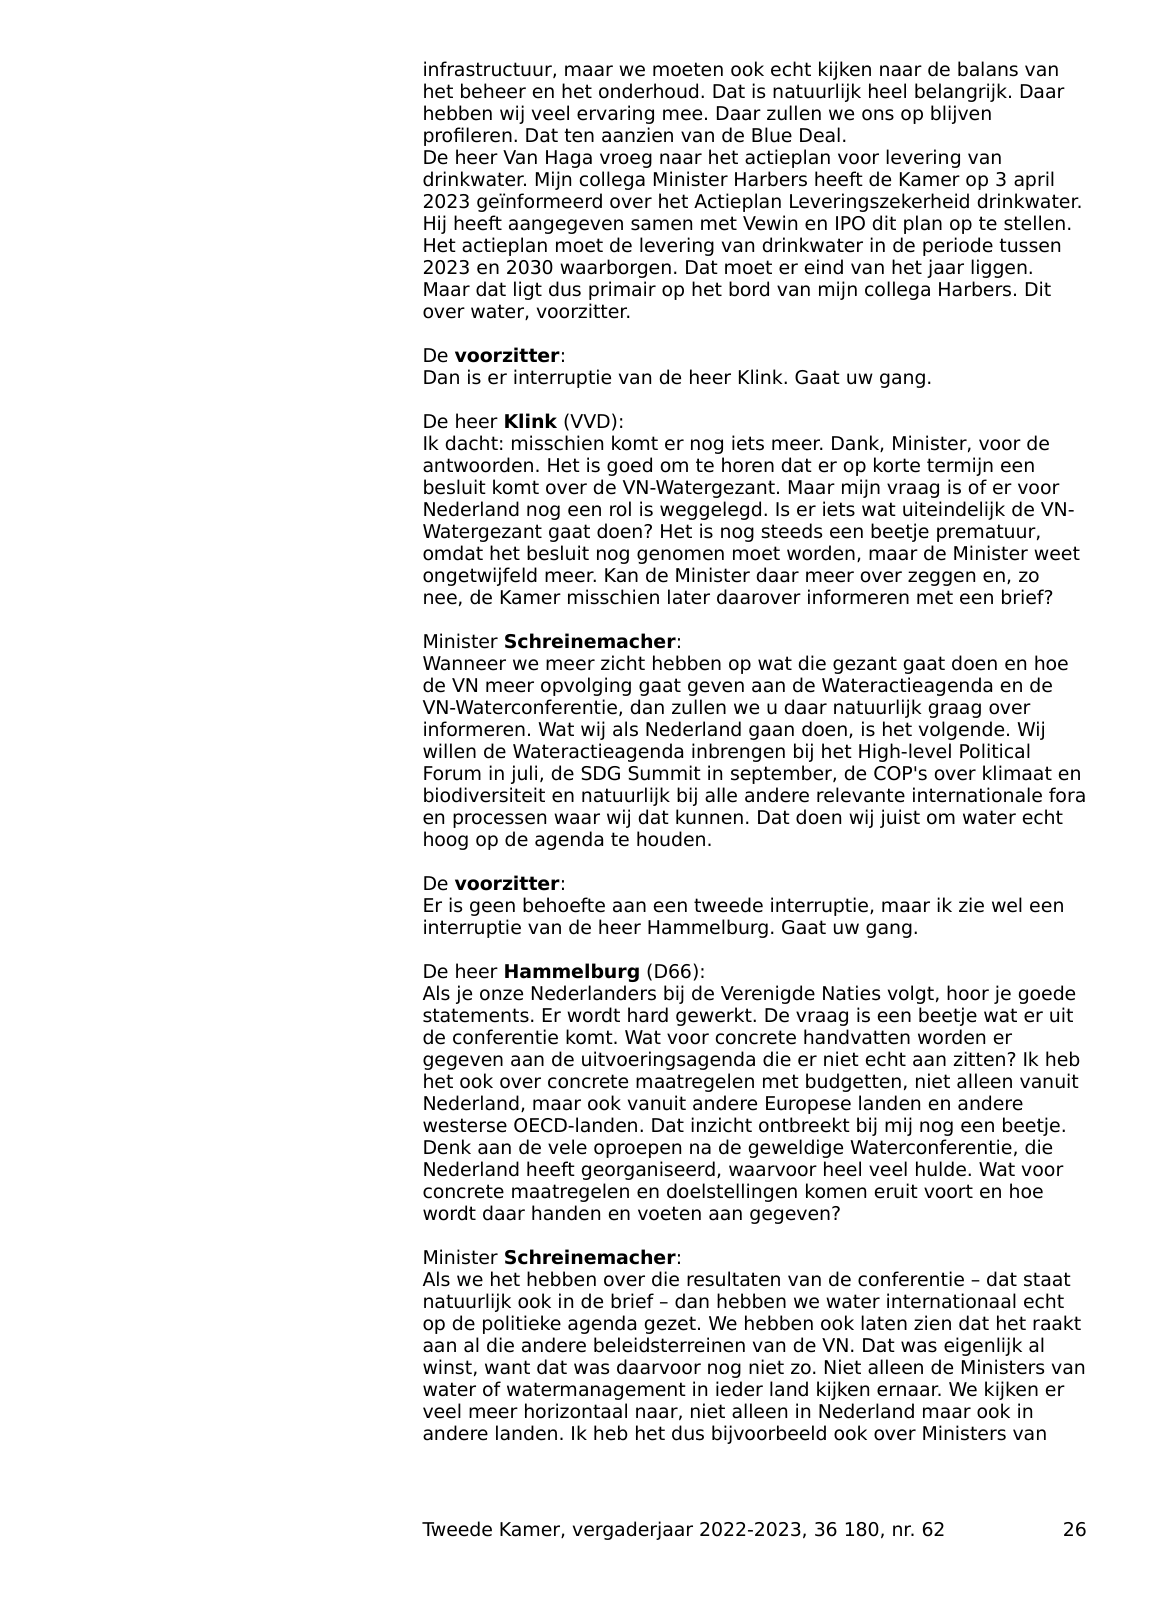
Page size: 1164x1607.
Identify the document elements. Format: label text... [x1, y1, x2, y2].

text Er is geen behoefte aan een tweede interruptie, maar ik zie wel een interruptie van de heer Hammelburg. Gaat uw gang. [422, 895, 1087, 939]
text Als we het hebben over die resultaten van de conferentie – dat staat natuurlijk ook in de brief – dan hebben we water internationaal echt op de politieke agenda gezet. We hebben ook laten zien dat het raakt aan al die andere beleidsterreinen van de VN. Dat was eigenlijk al winst, want dat was daarvoor nog niet zo. Niet alleen de Ministers van water of watermanagement in ieder land kijken ernaar. We kijken er veel meer horizontaal naar, niet alleen in Nederland maar ook in andere landen. Ik heb het dus bijvoorbeeld ook over Ministers van [422, 1269, 1087, 1445]
text Wanneer we meer zicht hebben op wat die gezant gaat doen en hoe de VN meer opvolging gaat geven aan de Wateractieagenda en de VN-Waterconferentie, dan zullen we u daar natuurlijk graag over informeren. Wat wij als Nederland gaan doen, is het volgende. Wij willen de Wateractieagenda inbrengen bij het High-level Political Forum in juli, de SDG Summit in september, de COP's over klimaat en biodiversiteit en natuurlijk bij alle andere relevante internationale fora en processen waar wij dat kunnen. Dat doen wij juist om water echt hoog op de agenda te houden. [422, 653, 1087, 851]
text Minister Schreinemacher: [422, 631, 1087, 653]
text De heer Klink (VVD): [422, 411, 1087, 433]
text De voorzitter: [422, 345, 1087, 367]
text De heer Hammelburg (D66): [422, 961, 1087, 983]
text De voorzitter: [422, 873, 1087, 895]
text Dan is er interruptie van de heer Klink. Gaat uw gang. [422, 367, 1087, 389]
text Minister Schreinemacher: [422, 1247, 1087, 1269]
text Als je onze Nederlanders bij de Verenigde Naties volgt, hoor je goede statements. Er wordt hard gewerkt. De vraag is een beetje wat er uit de conferentie komt. Wat voor concrete handvatten worden er gegeven aan de uitvoeringsagenda die er niet echt aan zitten? Ik heb het ook over concrete maatregelen met budgetten, niet alleen vanuit Nederland, maar ook vanuit andere Europese landen en andere westerse OECD-landen. Dat inzicht ontbreekt bij mij nog een beetje. Denk aan de vele oproepen na de geweldige Waterconferentie, die Nederland heeft georganiseerd, waarvoor heel veel hulde. Wat voor concrete maatregelen en doelstellingen komen eruit voort en hoe wordt daar handen en voeten aan gegeven? [422, 983, 1087, 1225]
text De heer Van Haga vroeg naar het actieplan voor levering van drinkwater. Mijn collega Minister Harbers heeft de Kamer op 3 april 2023 geïnformeerd over het Actieplan Leveringszekerheid drinkwater. Hij heeft aangegeven samen met Vewin en IPO dit plan op te stellen. Het actieplan moet de levering van drinkwater in de periode tussen 2023 en 2030 waarborgen. Dat moet er eind van het jaar liggen. Maar dat ligt dus primair op het bord van mijn collega Harbers. Dit over water, voorzitter. [422, 147, 1087, 323]
text Ik dacht: misschien komt er nog iets meer. Dank, Minister, voor de antwoorden. Het is goed om te horen dat er op korte termijn een besluit komt over de VN-Watergezant. Maar mijn vraag is of er voor Nederland nog een rol is weggelegd. Is er iets wat uiteindelijk de VN-Watergezant gaat doen? Het is nog steeds een beetje prematuur, omdat het besluit nog genomen moet worden, maar de Minister weet ongetwijfeld meer. Kan de Minister daar meer over zeggen en, zo nee, de Kamer misschien later daarover informeren met een brief? [422, 433, 1087, 609]
text infrastructuur, maar we moeten ook echt kijken naar de balans van het beheer en het onderhoud. Dat is natuurlijk heel belangrijk. Daar hebben wij veel ervaring mee. Daar zullen we ons op blijven profileren. Dat ten aanzien van de Blue Deal. [422, 59, 1087, 147]
